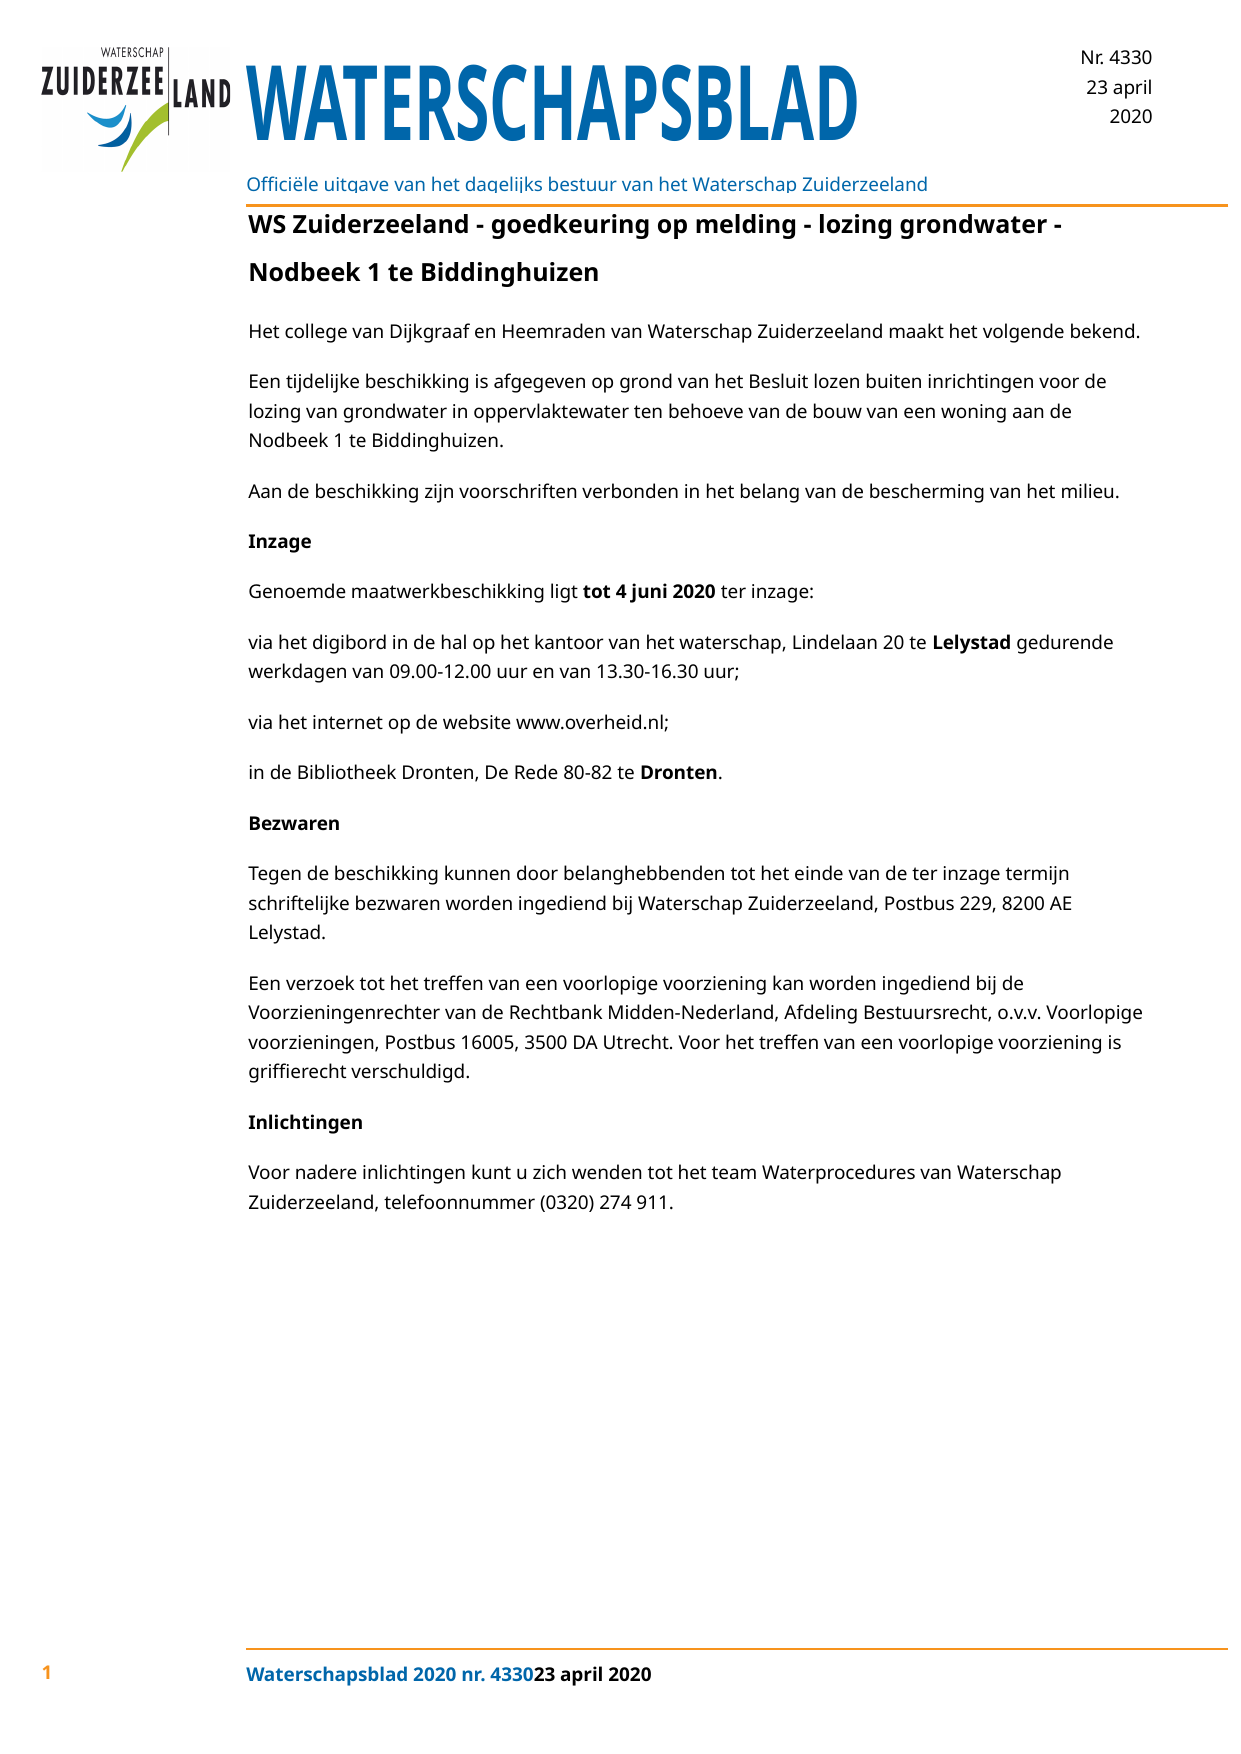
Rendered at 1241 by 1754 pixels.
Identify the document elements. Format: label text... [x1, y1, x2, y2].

text Tegen de beschikking kunnen door belanghebbenden tot het einde van de ter inzage termijn schriftelijke bezwaren worden ingediend bij Waterschap Zuiderzeeland, Postbus 229, 8200 AE Lelystad. [248, 860, 1152, 945]
text Een verzoek tot het treffen van een voorlopige voorziening kan worden ingediend bij de Voorzieningenrechter van de Rechtbank Midden-Nederland, Afdeling Bestuursrecht, o.v.v. Voorlopige voorzieningen, Postbus 16005, 3500 DA Utrecht. Voor het treffen van een voorlopige voorziening is griffierecht verschuldigd. [248, 970, 1152, 1084]
text Inzage [248, 528, 1152, 554]
text Een tijdelijke beschikking is afgegeven op grond van het Besluit lozen buiten inrichtingen voor de lozing van grondwater in oppervlaktewater ten behoeve van de bouw van een woning aan de Nodbeek 1 te Biddinghuizen. [248, 368, 1152, 453]
text WS Zuiderzeeland - goedkeuring op melding - lozing grondwater - Nodbeek 1 te Biddinghuizen [248, 207, 1152, 288]
text Genoemde maatwerkbeschikking ligt tot 4 juni 2020 ter inzage: [248, 579, 1152, 604]
text Aan de beschikking zijn voorschriften verbonden in het belang van de bescherming van het milieu. [248, 478, 1152, 504]
text Voor nadere inlichtingen kunt u zich wenden tot het team Waterprocedures van Waterschap Zuiderzeeland, telefoonnummer (0320) 274 911. [248, 1159, 1152, 1215]
text Bezwaren [248, 810, 1152, 836]
text via het digibord in de hal op het kantoor van het waterschap, Lindelaan 20 te Lelystad gedurende werkdagen van 09.00-12.00 uur en van 13.30-16.30 uur; [248, 629, 1152, 684]
text in de Bibliotheek Dronten, De Rede 80-82 te Dronten. [248, 759, 1152, 785]
text Inlichtingen [248, 1109, 1152, 1135]
text via het internet op de website www.overheid.nl; [248, 709, 1152, 735]
text Het college van Dijkgraaf en Heemraden van Waterschap Zuiderzeeland maakt het volgende bekend. [248, 318, 1152, 344]
picture [41, 47, 231, 172]
